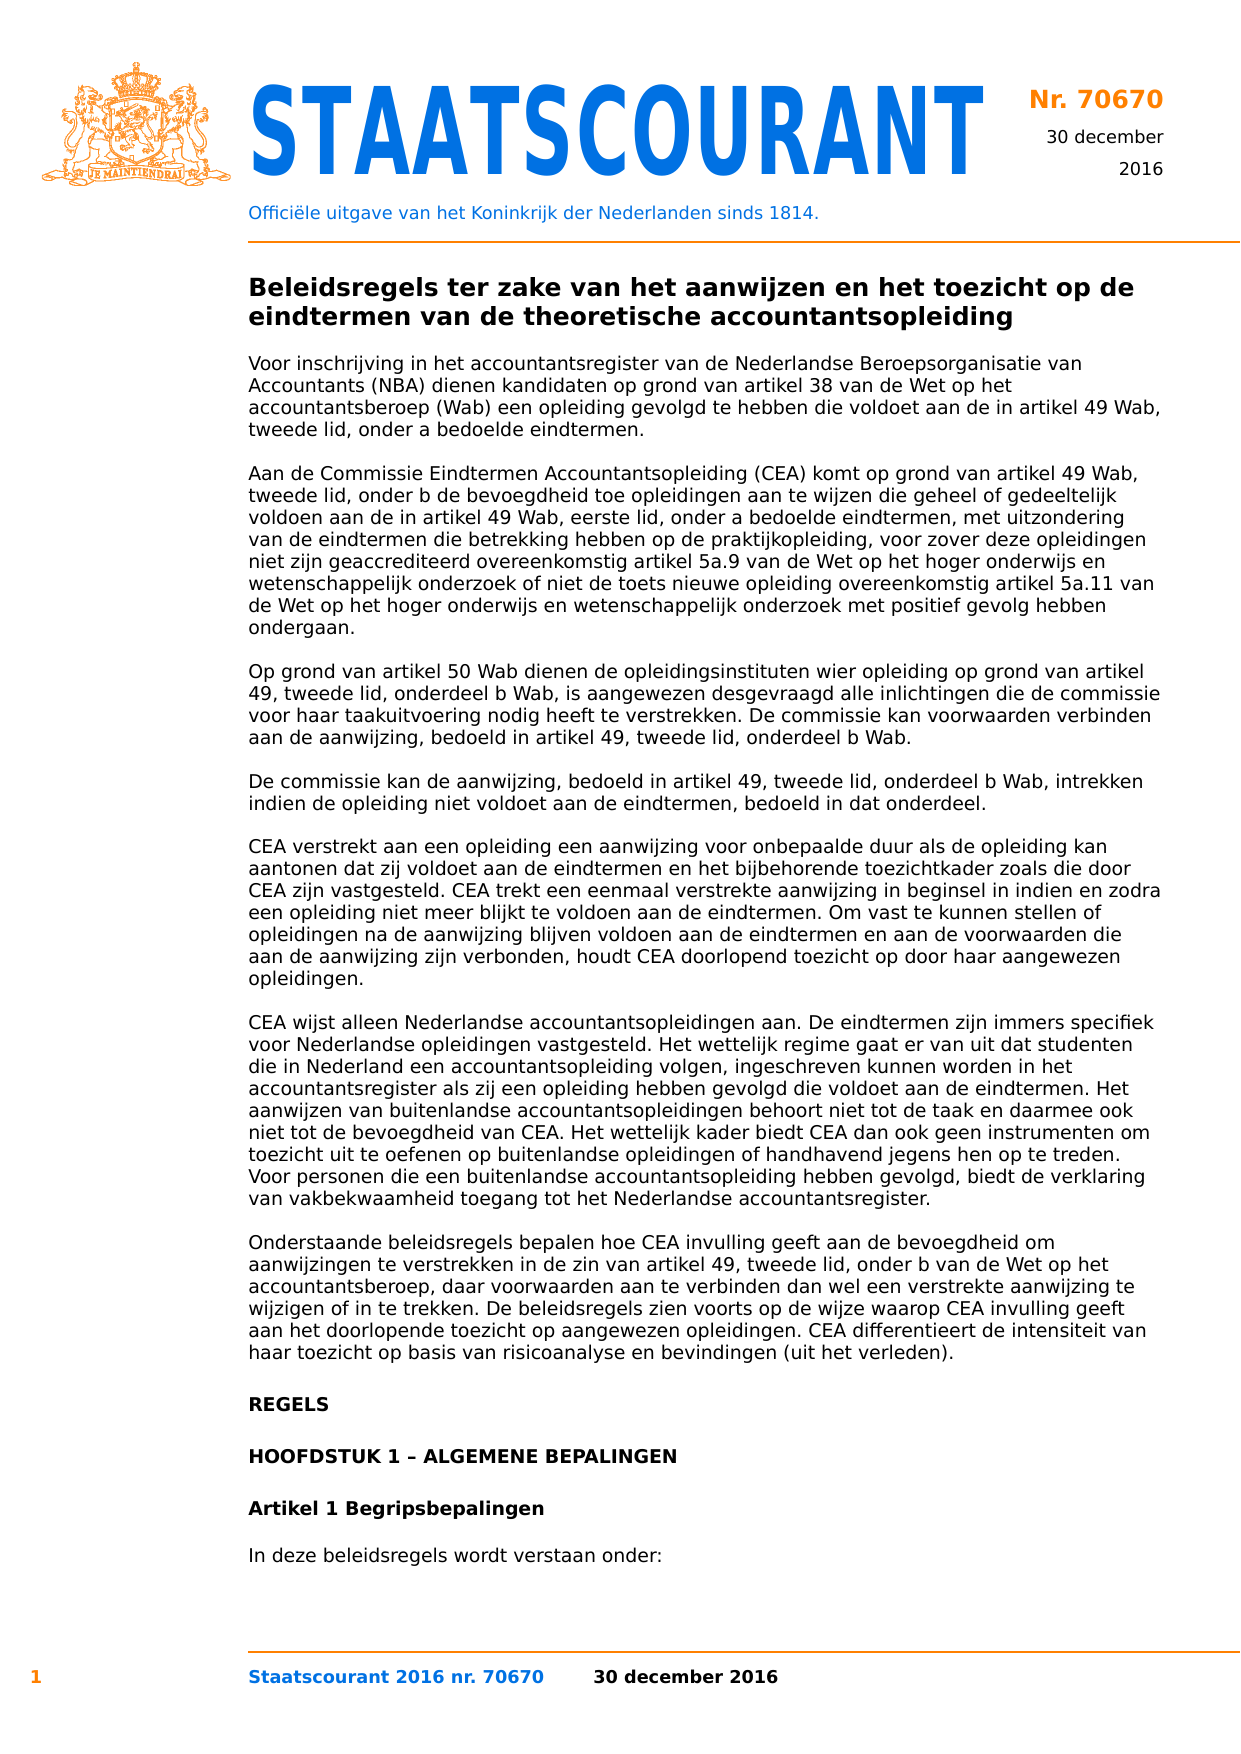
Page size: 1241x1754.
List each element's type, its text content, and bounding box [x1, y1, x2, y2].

table_header [25, 62, 248, 241]
text CEA wijst alleen Nederlandse accountantsopleidingen aan. De eindtermen zijn immers specifiek voor Nederlandse opleidingen vastgesteld. Het wettelijk regime gaat er van uit dat studenten die in Nederland een accountantsopleiding volgen, ingeschreven kunnen worden in het accountantsregister als zij een opleiding hebben gevolgd die voldoet aan de eindtermen. Het aanwijzen van buitenlandse accountantsopleidingen behoort niet tot de taak en daarmee ook niet tot de bevoegdheid van CEA. Het wettelijk kader biedt CEA dan ook geen instrumenten om toezicht uit te oefenen op buitenlandse opleidingen of handhavend jegens hen op te treden. Voor personen die een buitenlandse accountantsopleiding hebben gevolgd, biedt de verklaring van vakbekwaamheid toegang tot het Nederlandse accountantsregister. [248, 1012, 1163, 1210]
subtitle REGELS [248, 1394, 1163, 1416]
text Onderstaande beleidsregels bepalen hoe CEA invulling geeft aan de bevoegdheid om aanwijzingen te verstrekken in de zin van artikel 49, tweede lid, onder b van de Wet op het accountantsberoep, daar voorwaarden aan te verbinden dan wel een verstrekte aanwijzing te wijzigen of in te trekken. De beleidsregels zien voorts op de wijze waarop CEA invulling geeft aan het doorlopende toezicht op aangewezen opleidingen. CEA differentieert de intensiteit van haar toezicht op basis van risicoanalyse en bevindingen (uit het verleden). [248, 1232, 1163, 1364]
subtitle Artikel 1 Begripsbepalingen [248, 1498, 1163, 1519]
text In deze beleidsregels wordt verstaan onder: [248, 1544, 1163, 1567]
subtitle HOOFDSTUK 1 – ALGEMENE BEPALINGEN [248, 1446, 1163, 1468]
table_cell 30 december [998, 121, 1240, 153]
text Op grond van artikel 50 Wab dienen de opleidingsinstituten wier opleiding op grond van artikel 49, tweede lid, onderdeel b Wab, is aangewezen desgevraagd alle inlichtingen die de commissie voor haar taakuitvoering nodig heeft te verstrekken. De commissie kan voorwaarden verbinden aan de aanwijzing, bedoeld in artikel 49, tweede lid, onderdeel b Wab. [248, 661, 1163, 749]
text Voor inschrijving in het accountantsregister van de Nederlandse Beroepsorganisatie van Accountants (NBA) dienen kandidaten op grond van artikel 38 van de Wet op het accountantsberoep (Wab) een opleiding gevolgd te hebben die voldoet aan de in artikel 49 Wab, tweede lid, onder a bedoelde eindtermen. [248, 353, 1163, 441]
table_cell 2016 [998, 153, 1240, 203]
picture [41, 62, 231, 186]
table_cell Officiële uitgave van het Koninkrijk der Nederlanden sinds 1814. [248, 203, 1240, 241]
text CEA verstrekt aan een opleiding een aanwijzing voor onbepaalde duur als de opleiding kan aantonen dat zij voldoet aan de eindtermen en het bijbehorende toezichtkader zoals die door CEA zijn vastgesteld. CEA trekt een eenmaal verstrekte aanwijzing in beginsel in indien en zodra een opleiding niet meer blijkt te voldoen aan de eindtermen. Om vast te kunnen stellen of opleidingen na de aanwijzing blijven voldoen aan de eindtermen en aan de voorwaarden die aan de aanwijzing zijn verbonden, houdt CEA doorlopend toezicht op door haar aangewezen opleidingen. [248, 836, 1163, 990]
table_header STAATSCOURANT [248, 62, 998, 203]
text Aan de Commissie Eindtermen Accountantsopleiding (CEA) komt op grond van artikel 49 Wab, tweede lid, onder b de bevoegdheid toe opleidingen aan te wijzen die geheel of gedeeltelijk voldoen aan de in artikel 49 Wab, eerste lid, onder a bedoelde eindtermen, met uitzondering van de eindtermen die betrekking hebben op de praktijkopleiding, voor zover deze opleidingen niet zijn geaccrediteerd overeenkomstig artikel 5a.9 van de Wet op het hoger onderwijs en wetenschappelijk onderzoek of niet de toets nieuwe opleiding overeenkomstig artikel 5a.11 van de Wet op het hoger onderwijs en wetenschappelijk onderzoek met positief gevolg hebben ondergaan. [248, 463, 1163, 639]
table_header Nr. 70670 [998, 62, 1240, 121]
text De commissie kan de aanwijzing, bedoeld in artikel 49, tweede lid, onderdeel b Wab, intrekken indien de opleiding niet voldoet aan de eindtermen, bedoeld in dat onderdeel. [248, 771, 1163, 814]
subtitle Beleidsregels ter zake van het aanwijzen en het toezicht op de eindtermen van de theoretische accountantsopleiding [248, 273, 1163, 331]
